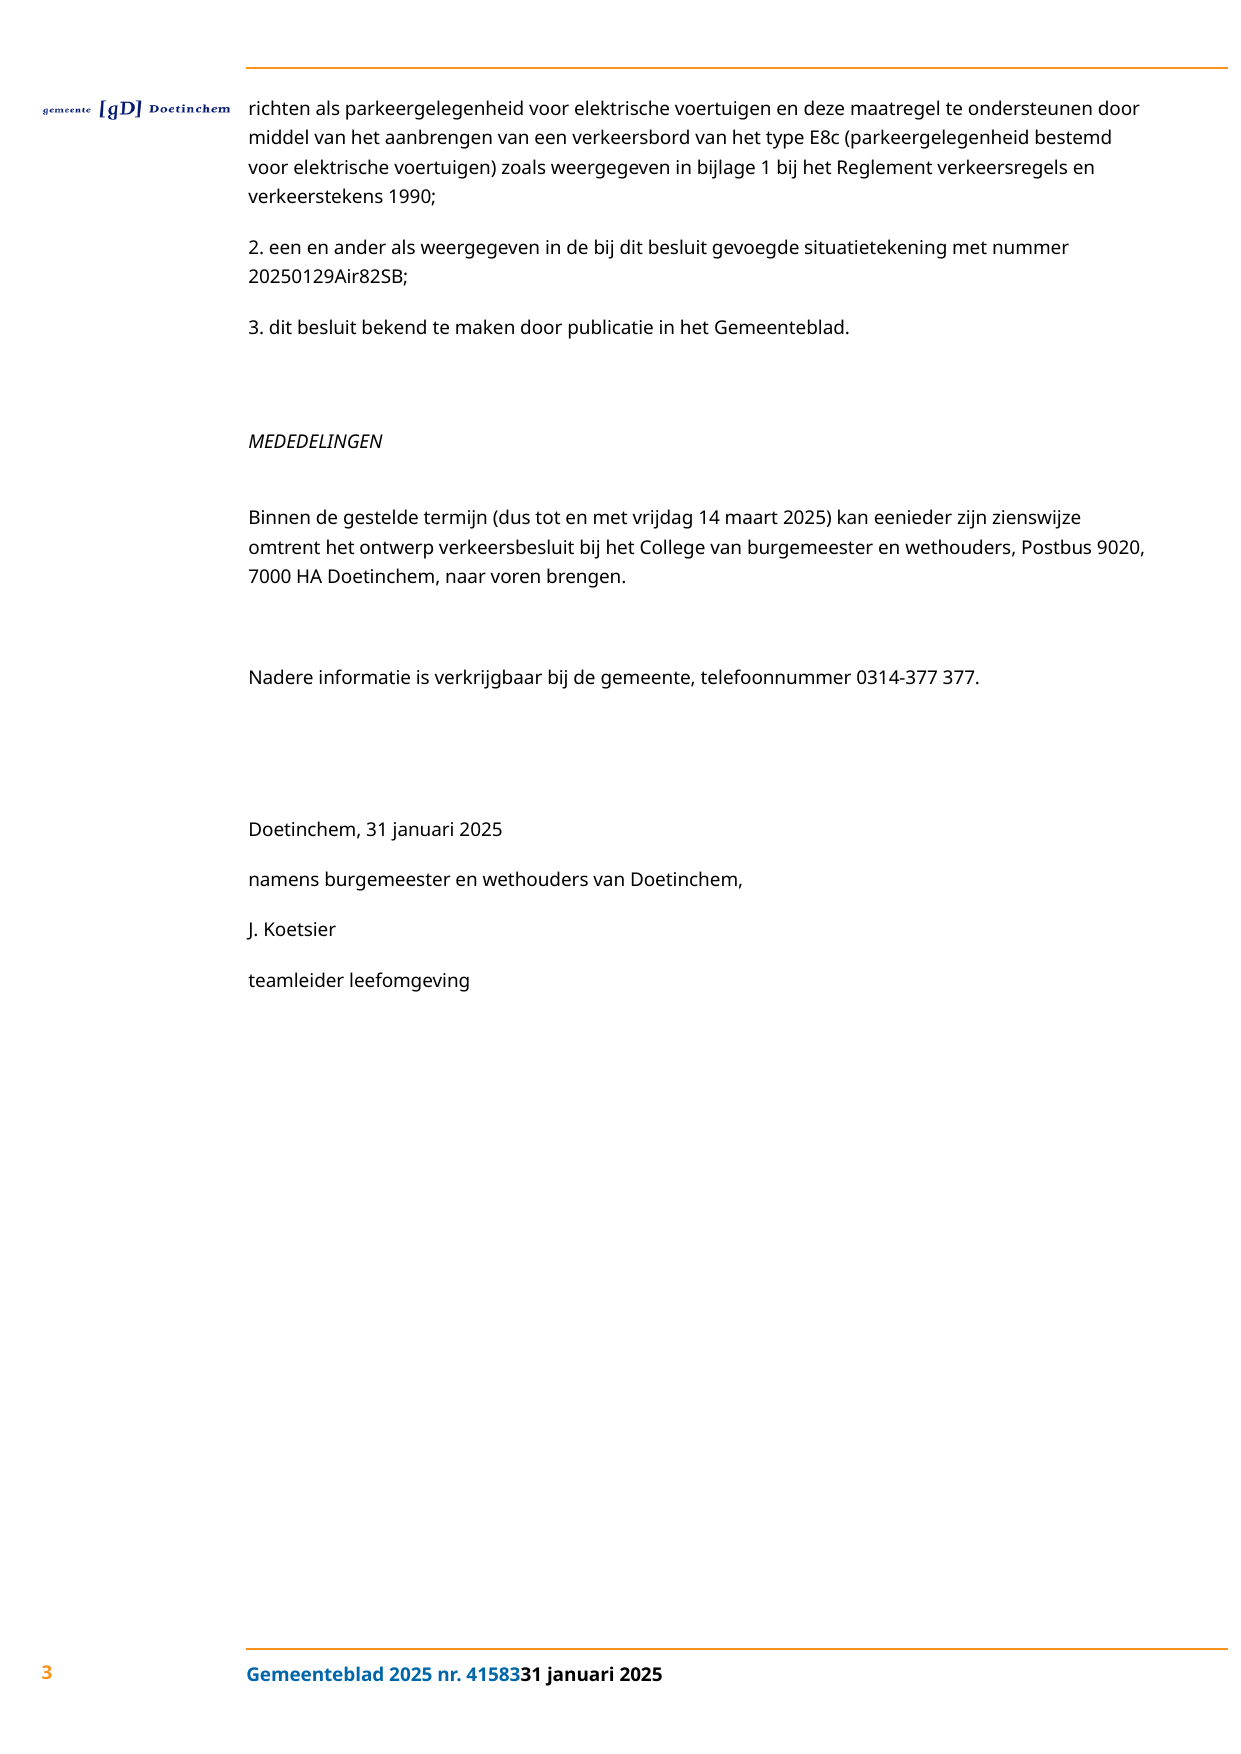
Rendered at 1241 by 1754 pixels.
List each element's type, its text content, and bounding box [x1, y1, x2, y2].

text Doetinchem, 31 januari 2025 [248, 816, 1152, 841]
text MEDEDELINGEN [248, 428, 1152, 454]
picture [41, 47, 231, 172]
text richten als parkeergelegenheid voor elektrische voertuigen en deze maatregel te ondersteunen door middel van het aanbrengen van een verkeersbord van het type E8c (parkeergelegenheid bestemd voor elektrische voertuigen) zoals weergegeven in bijlage 1 bij het Reglement verkeersregels en verkeerstekens 1990; [248, 95, 1152, 209]
text 2. een en ander als weergegeven in de bij dit besluit gevoegde situatietekening met nummer 20250129Air82SB; [248, 234, 1152, 289]
text teamleider leefomgeving [248, 967, 1152, 993]
text Nadere informatie is verkrijgbaar bij de gemeente, telefoonnummer 0314-377 377. [248, 664, 1152, 690]
text J. Koetsier [248, 917, 1152, 942]
text namens burgemeester en wethouders van Doetinchem, [248, 866, 1152, 892]
text Binnen de gestelde termijn (dus tot en met vrijdag 14 maart 2025) kan eenieder zijn zienswijze omtrent het ontwerp verkeersbesluit bij het College van burgemeester en wethouders, Postbus 9020, 7000 HA Doetinchem, naar voren brengen. [248, 504, 1152, 589]
text 3. dit besluit bekend te maken door publicatie in het Gemeenteblad. [248, 314, 1152, 340]
